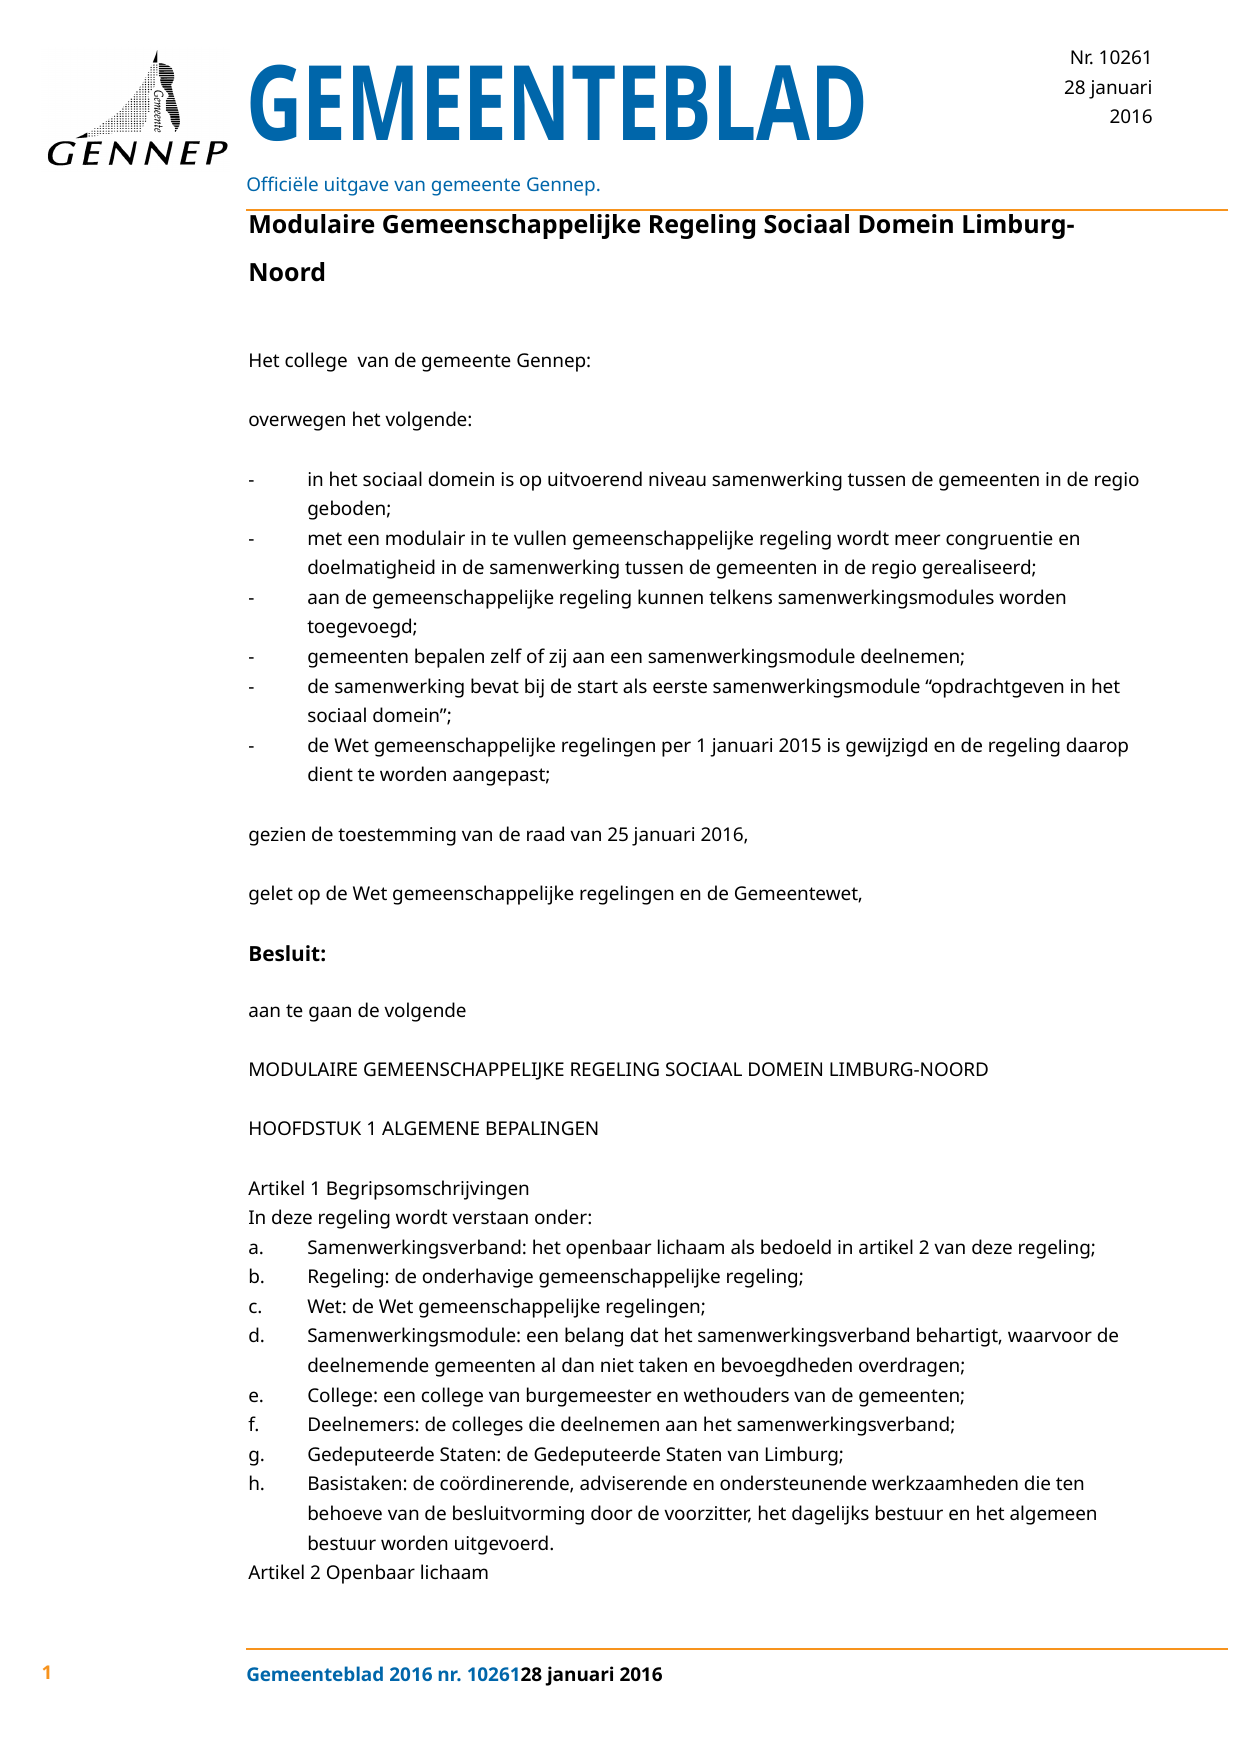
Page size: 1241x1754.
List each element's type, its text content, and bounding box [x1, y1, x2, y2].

text gelet op de Wet gemeenschappelijke regelingen en de Gemeentewet, [248, 880, 1152, 906]
list de Wet gemeenschappelijke regelingen per 1 januari 2015 is gewijzigd en de regeling daarop dient te worden aangepast; [248, 732, 1152, 787]
text In deze regeling wordt verstaan onder: [248, 1204, 1152, 1230]
list Wet: de Wet gemeenschappelijke regelingen; [248, 1293, 1152, 1319]
list Samenwerkingsverband: het openbaar lichaam als bedoeld in artikel 2 van deze regeling; [248, 1234, 1152, 1259]
text Modulaire Gemeenschappelijke Regeling Sociaal Domein Limburg-Noord [248, 211, 1152, 288]
list de samenwerking bevat bij de start als eerste samenwerkingsmodule “opdrachtgeven in het sociaal domein”; [248, 673, 1152, 728]
list Gedeputeerde Staten: de Gedeputeerde Staten van Limburg; [248, 1441, 1152, 1467]
list College: een college van burgemeester en wethouders van de gemeenten; [248, 1382, 1152, 1407]
list aan de gemeenschappelijke regeling kunnen telkens samenwerkingsmodules worden toegevoegd; [248, 584, 1152, 639]
text Besluit: [248, 939, 1152, 968]
list in het sociaal domein is op uitvoerend niveau samenwerking tussen de gemeenten in de regio geboden; [248, 466, 1152, 521]
list Regeling: de onderhavige gemeenschappelijke regeling; [248, 1263, 1152, 1289]
picture [41, 47, 231, 172]
text aan te gaan de volgende [248, 997, 1152, 1023]
list met een modulair in te vullen gemeenschappelijke regeling wordt meer congruentie en doelmatigheid in de samenwerking tussen de gemeenten in de regio gerealiseerd; [248, 525, 1152, 580]
text HOOFDSTUK 1 ALGEMENE BEPALINGEN [248, 1116, 1152, 1141]
text MODULAIRE GEMEENSCHAPPELIJKE REGELING SOCIAAL DOMEIN LIMBURG-NOORD [248, 1056, 1152, 1082]
list Basistaken: de coördinerende, adviserende en ondersteunende werkzaamheden die ten behoeve van de besluitvorming door de voorzitter, het dagelijks bestuur en het algemeen bestuur worden uitgevoerd. [248, 1471, 1152, 1555]
text gezien de toestemming van de raad van 25 januari 2016, [248, 821, 1152, 847]
list gemeenten bepalen zelf of zij aan een samenwerkingsmodule deelnemen; [248, 643, 1152, 669]
list Deelnemers: de colleges die deelnemen aan het samenwerkingsverband; [248, 1411, 1152, 1437]
text Het college van de gemeente Gennep: [248, 347, 1152, 373]
list Samenwerkingsmodule: een belang dat het samenwerkingsverband behartigt, waarvoor de deelnemende gemeenten al dan niet taken en bevoegdheden overdragen; [248, 1323, 1152, 1378]
text Artikel 1 Begripsomschrijvingen [248, 1175, 1152, 1200]
text overwegen het volgende: [248, 407, 1152, 432]
text Artikel 2 Openbaar lichaam [248, 1559, 1152, 1585]
